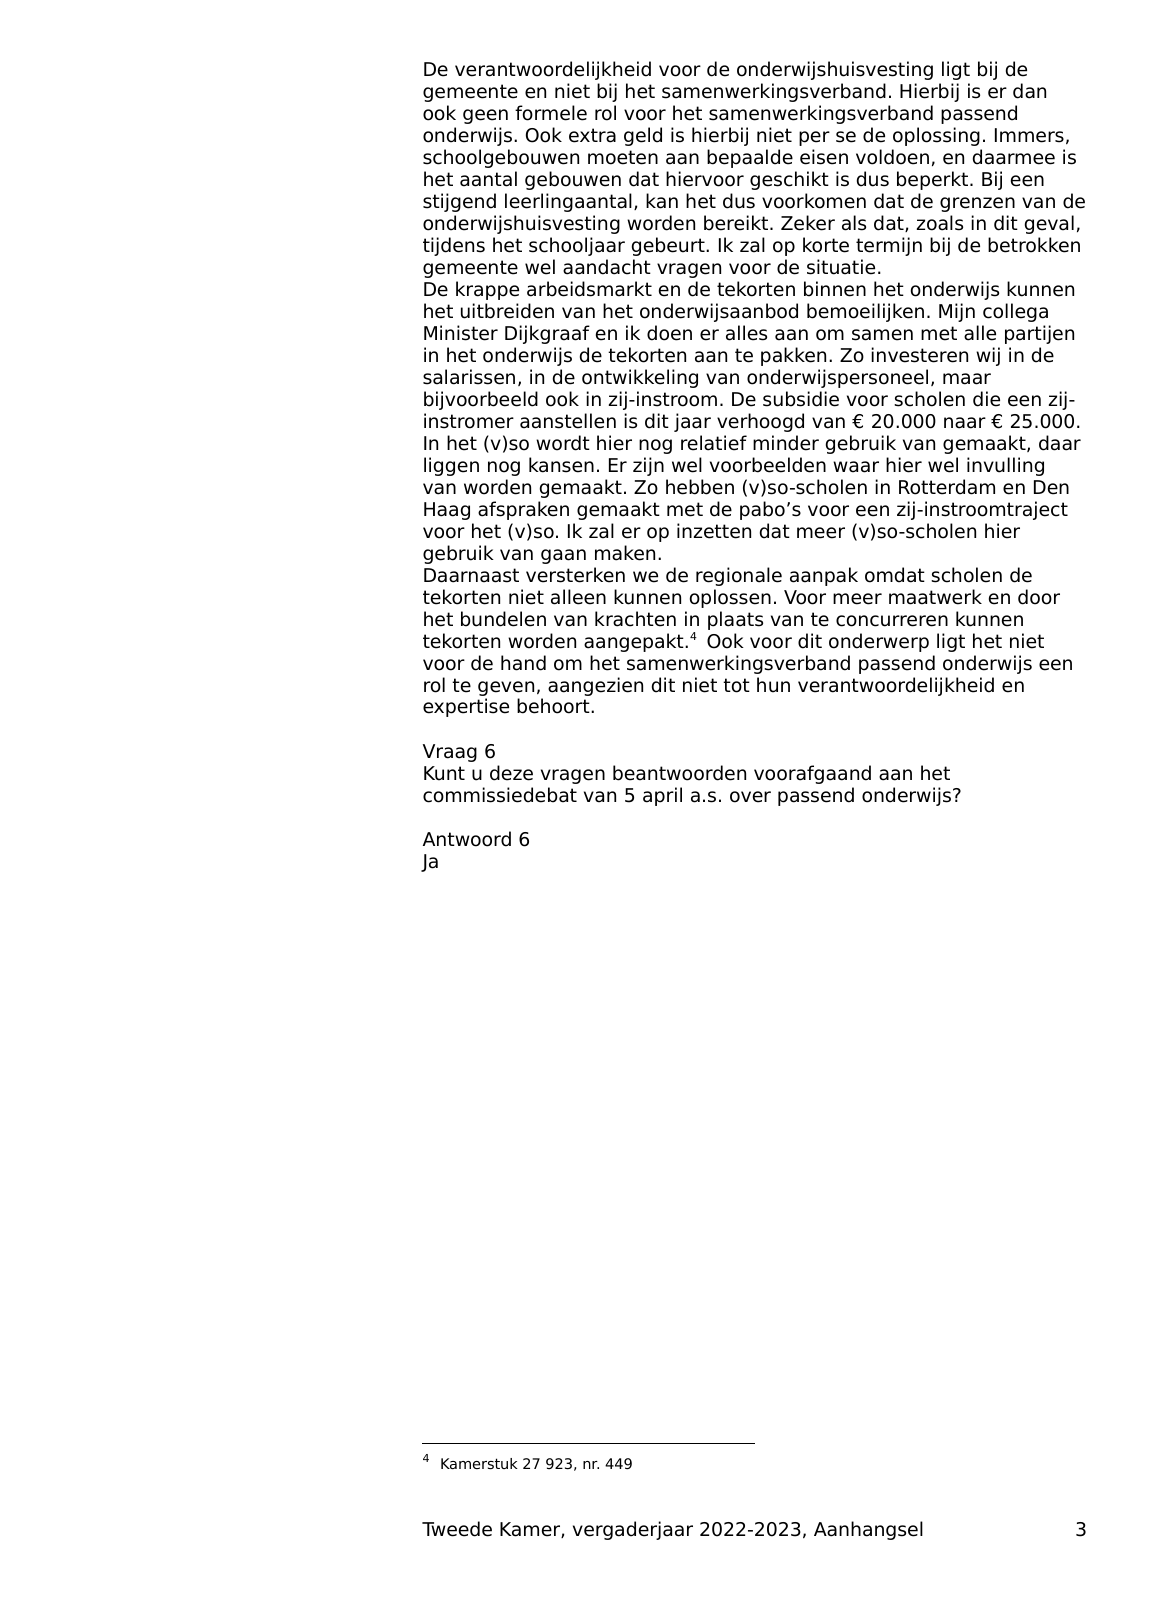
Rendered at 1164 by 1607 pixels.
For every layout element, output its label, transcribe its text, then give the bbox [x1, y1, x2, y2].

text Daarnaast versterken we de regionale aanpak omdat scholen de tekorten niet alleen kunnen oplossen. Voor meer maatwerk en door het bundelen van krachten in plaats van te concurreren kunnen tekorten worden aangepakt. Ook voor dit onderwerp ligt het niet voor de hand om het samenwerkingsverband passend onderwijs een rol te geven, aangezien dit niet tot hun verantwoordelijkheid en expertise behoort. [422, 564, 1087, 718]
text Kunt u deze vragen beantwoorden voorafgaand aan het commissiedebat van 5 april a.s. over passend onderwijs? [422, 763, 1087, 807]
text Kamerstuk 27 923, nr. 449 [422, 1452, 1087, 1474]
text Ja [422, 851, 1087, 873]
text De verantwoordelijkheid voor de onderwijshuisvesting ligt bij de gemeente en niet bij het samenwerkingsverband. Hierbij is er dan ook geen formele rol voor het samenwerkingsverband passend onderwijs. Ook extra geld is hierbij niet per se de oplossing. Immers, schoolgebouwen moeten aan bepaalde eisen voldoen, en daarmee is het aantal gebouwen dat hiervoor geschikt is dus beperkt. Bij een stijgend leerlingaantal, kan het dus voorkomen dat de grenzen van de onderwijshuisvesting worden bereikt. Zeker als dat, zoals in dit geval, tijdens het schooljaar gebeurt. Ik zal op korte termijn bij de betrokken gemeente wel aandacht vragen voor de situatie. [422, 59, 1087, 279]
text De krappe arbeidsmarkt en de tekorten binnen het onderwijs kunnen het uitbreiden van het onderwijsaanbod bemoeilijken. Mijn collega Minister Dijkgraaf en ik doen er alles aan om samen met alle partijen in het onderwijs de tekorten aan te pakken. Zo investeren wij in de salarissen, in de ontwikkeling van onderwijspersoneel, maar bijvoorbeeld ook in zij-instroom. De subsidie voor scholen die een zij-instromer aanstellen is dit jaar verhoogd van € 20.000 naar € 25.000. In het (v)so wordt hier nog relatief minder gebruik van gemaakt, daar liggen nog kansen. Er zijn wel voorbeelden waar hier wel invulling van worden gemaakt. Zo hebben (v)so-scholen in Rotterdam en Den Haag afspraken gemaakt met de pabo’s voor een zij-instroomtraject voor het (v)so. Ik zal er op inzetten dat meer (v)so-scholen hier gebruik van gaan maken. [422, 279, 1087, 564]
text Vraag 6 [422, 741, 1087, 763]
text Antwoord 6 [422, 829, 1087, 851]
